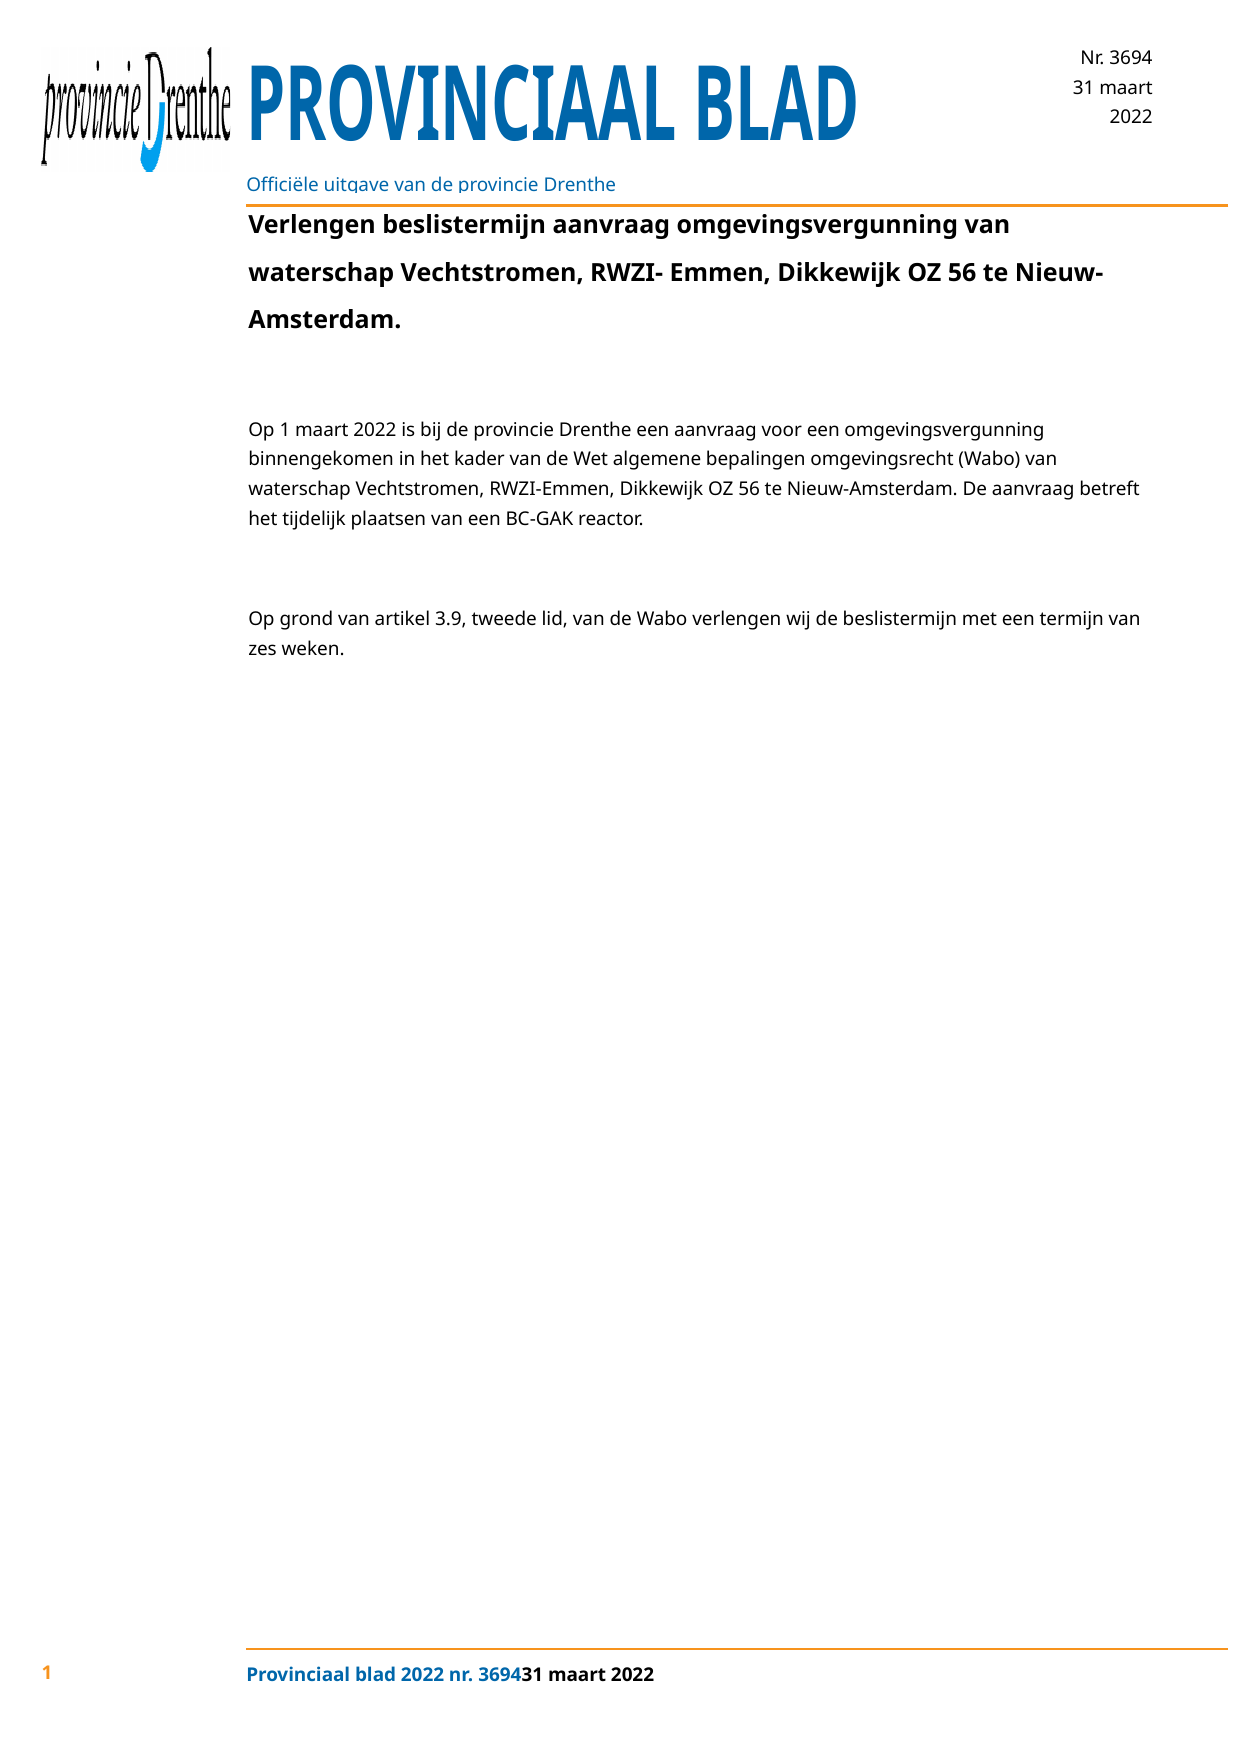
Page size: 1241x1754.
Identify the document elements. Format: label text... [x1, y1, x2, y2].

text Op 1 maart 2022 is bij de provincie Drenthe een aanvraag voor een omgevingsvergunning binnengekomen in het kader van de Wet algemene bepalingen omgevingsrecht (Wabo) van waterschap Vechtstromen, RWZI-Emmen, Dikkewijk OZ 56 te Nieuw-Amsterdam. De aanvraag betreft het tijdelijk plaatsen van een BC-GAK reactor. [248, 416, 1152, 530]
picture [41, 47, 231, 172]
text Op grond van artikel 3.9, tweede lid, van de Wabo verlengen wij de beslistermijn met een termijn van zes weken. [248, 606, 1152, 661]
text Verlengen beslistermijn aanvraag omgevingsvergunning van waterschap Vechtstromen, RWZI- Emmen, Dikkewijk OZ 56 te Nieuw-Amsterdam. [248, 207, 1152, 336]
